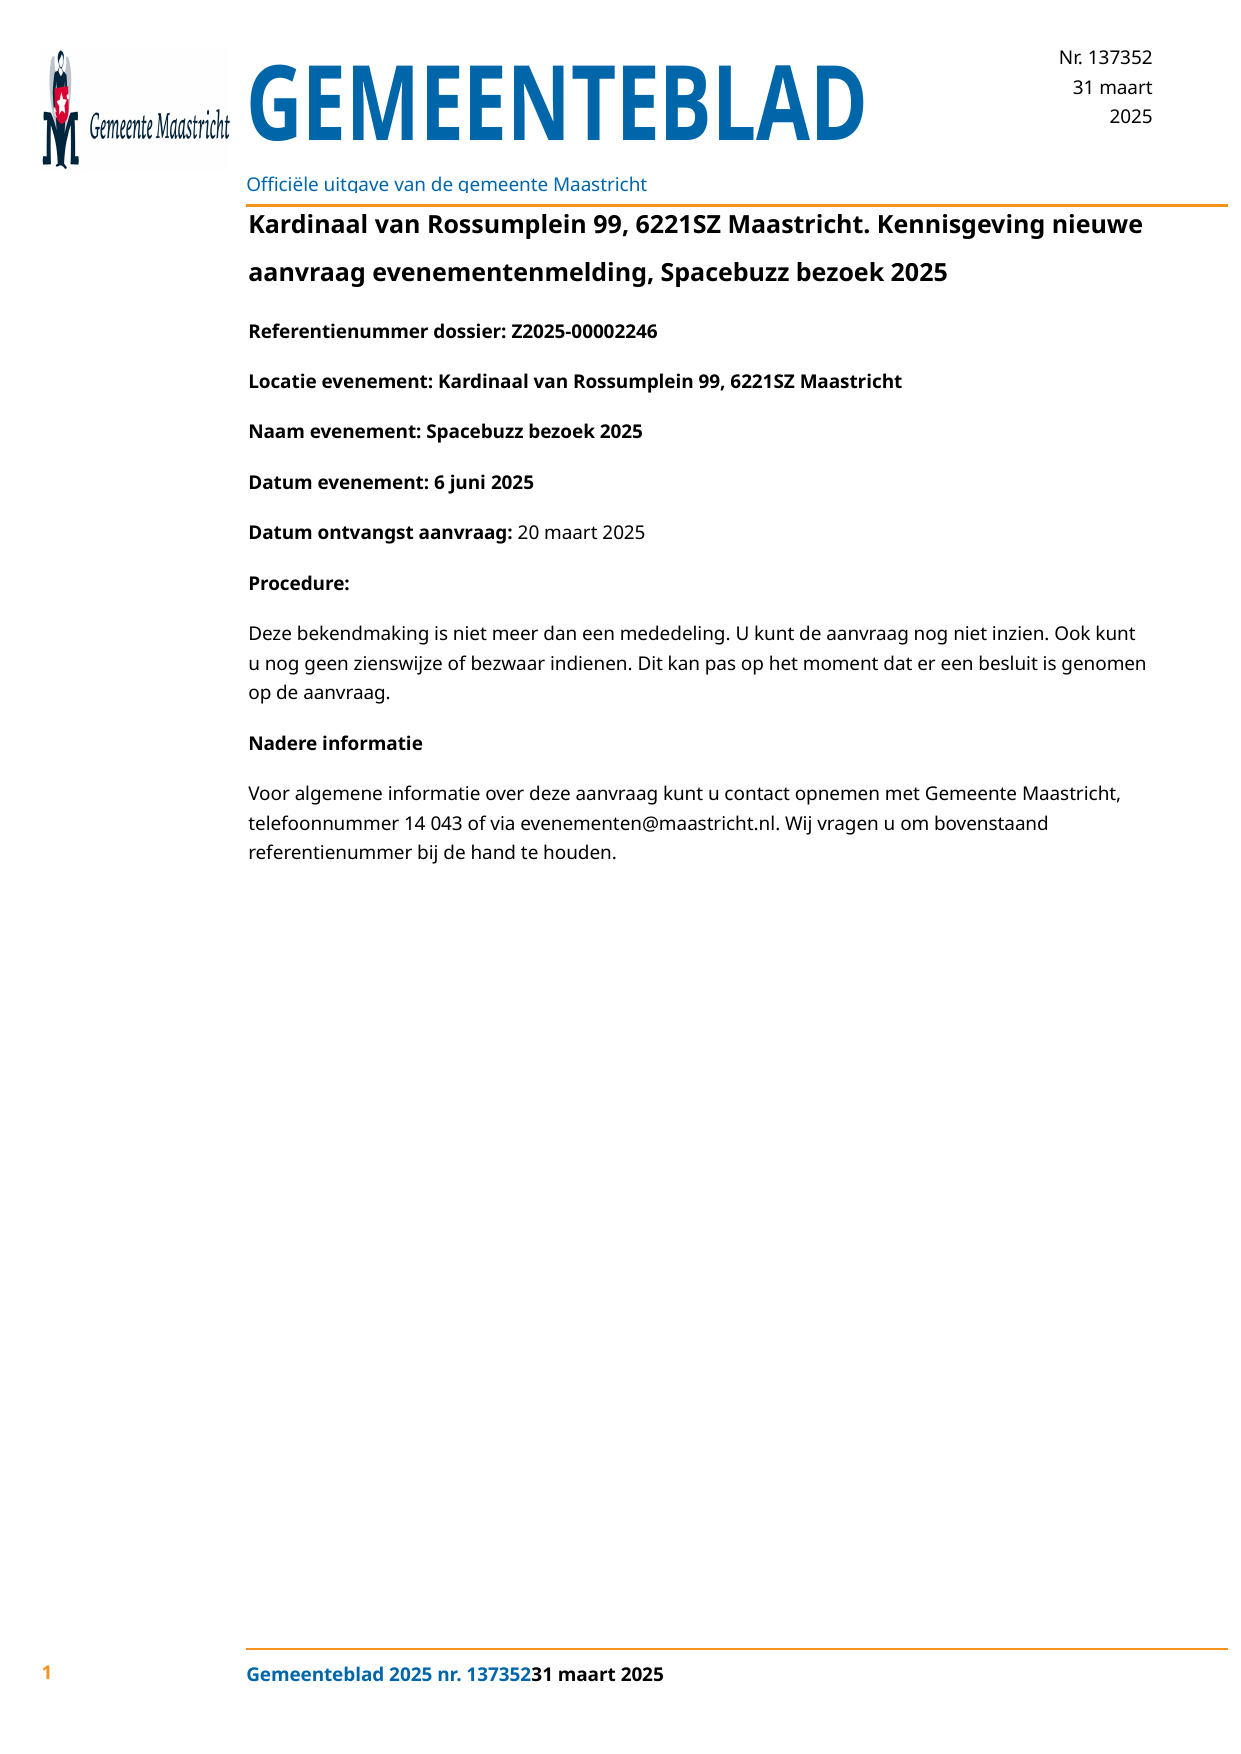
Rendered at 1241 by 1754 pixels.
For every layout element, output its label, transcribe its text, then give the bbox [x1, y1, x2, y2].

text Voor algemene informatie over deze aanvraag kunt u contact opnemen met Gemeente Maastricht, telefoonnummer 14 043 of via evenementen@maastricht.nl. Wij vragen u om bovenstaand referentienummer bij de hand te houden. [248, 780, 1152, 865]
text Datum evenement: 6 juni 2025 [248, 469, 1152, 495]
text Deze bekendmaking is niet meer dan een mededeling. U kunt de aanvraag nog niet inzien. Ook kunt u nog geen zienswijze of bezwaar indienen. Dit kan pas op het moment dat er een besluit is genomen op de aanvraag. [248, 620, 1152, 705]
text Procedure: [248, 570, 1152, 596]
picture [41, 47, 231, 172]
text Locatie evenement: Kardinaal van Rossumplein 99, 6221SZ Maastricht [248, 368, 1152, 394]
text Referentienummer dossier: Z2025-00002246 [248, 318, 1152, 344]
text Nadere informatie [248, 730, 1152, 756]
text Datum ontvangst aanvraag: 20 maart 2025 [248, 519, 1152, 545]
text Kardinaal van Rossumplein 99, 6221SZ Maastricht. Kennisgeving nieuwe aanvraag evenementenmelding, Spacebuzz bezoek 2025 [248, 207, 1152, 288]
text Naam evenement: Spacebuzz bezoek 2025 [248, 419, 1152, 444]
